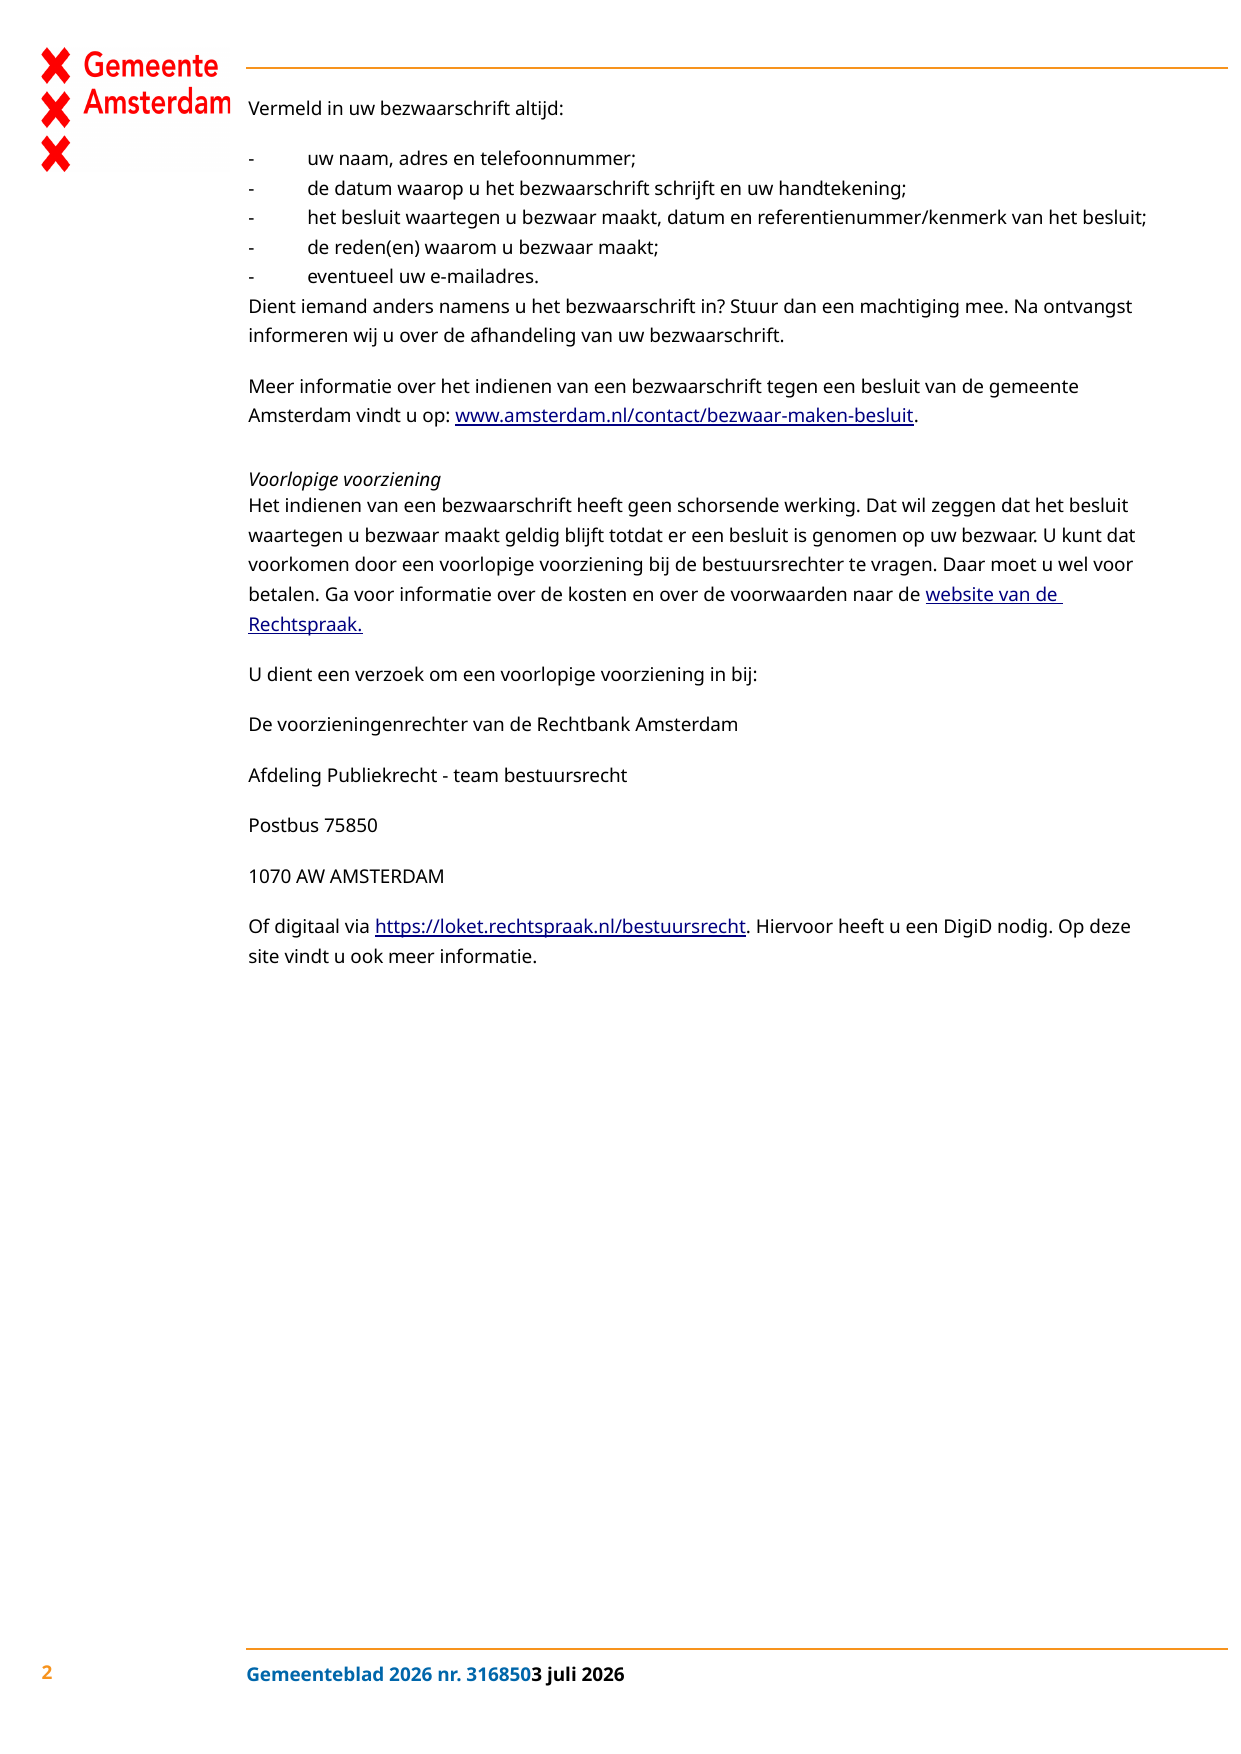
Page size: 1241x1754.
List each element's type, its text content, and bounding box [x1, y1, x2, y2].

list de datum waarop u het bezwaarschrift schrijft en uw handtekening; [248, 175, 1152, 201]
text 1070 AW AMSTERDAM [248, 863, 1152, 888]
text Vermeld in uw bezwaarschrift altijd: [248, 95, 1152, 121]
text Het indienen van een bezwaarschrift heeft geen schorsende werking. Dat wil zeggen dat het besluit waartegen u bezwaar maakt geldig blijft totdat er een besluit is genomen op uw bezwaar. U kunt dat voorkomen door een voorlopige voorziening bij de bestuursrechter te vragen. Daar moet u wel voor betalen. Ga voor informatie over de kosten en over de voorwaarden naar de website van de Rechtspraak. [248, 492, 1152, 636]
list uw naam, adres en telefoonnummer; [248, 145, 1152, 171]
text De voorzieningenrechter van de Rechtbank Amsterdam [248, 712, 1152, 737]
text Postbus 75850 [248, 812, 1152, 838]
list eventueel uw e-mailadres. [248, 263, 1152, 289]
text Of digitaal via https://loket.rechtspraak.nl/bestuursrecht. Hiervoor heeft u een DigiD nodig. Op deze site vindt u ook meer informatie. [248, 913, 1152, 968]
list het besluit waartegen u bezwaar maakt, datum en referentienummer/kenmerk van het besluit; [248, 204, 1152, 230]
text U dient een verzoek om een voorlopige voorziening in bij: [248, 661, 1152, 687]
list de reden(en) waarom u bezwaar maakt; [248, 234, 1152, 260]
text Meer informatie over het indienen van een bezwaarschrift tegen een besluit van de gemeente Amsterdam vindt u op: www.amsterdam.nl/contact/bezwaar-maken-besluit. [248, 373, 1152, 428]
text Voorlopige voorziening [248, 467, 1152, 492]
text Dient iemand anders namens u het bezwaarschrift in? Stuur dan een machtiging mee. Na ontvangst informeren wij u over de afhandeling van uw bezwaarschrift. [248, 293, 1152, 348]
text Afdeling Publiekrecht - team bestuursrecht [248, 762, 1152, 788]
picture [41, 47, 231, 172]
